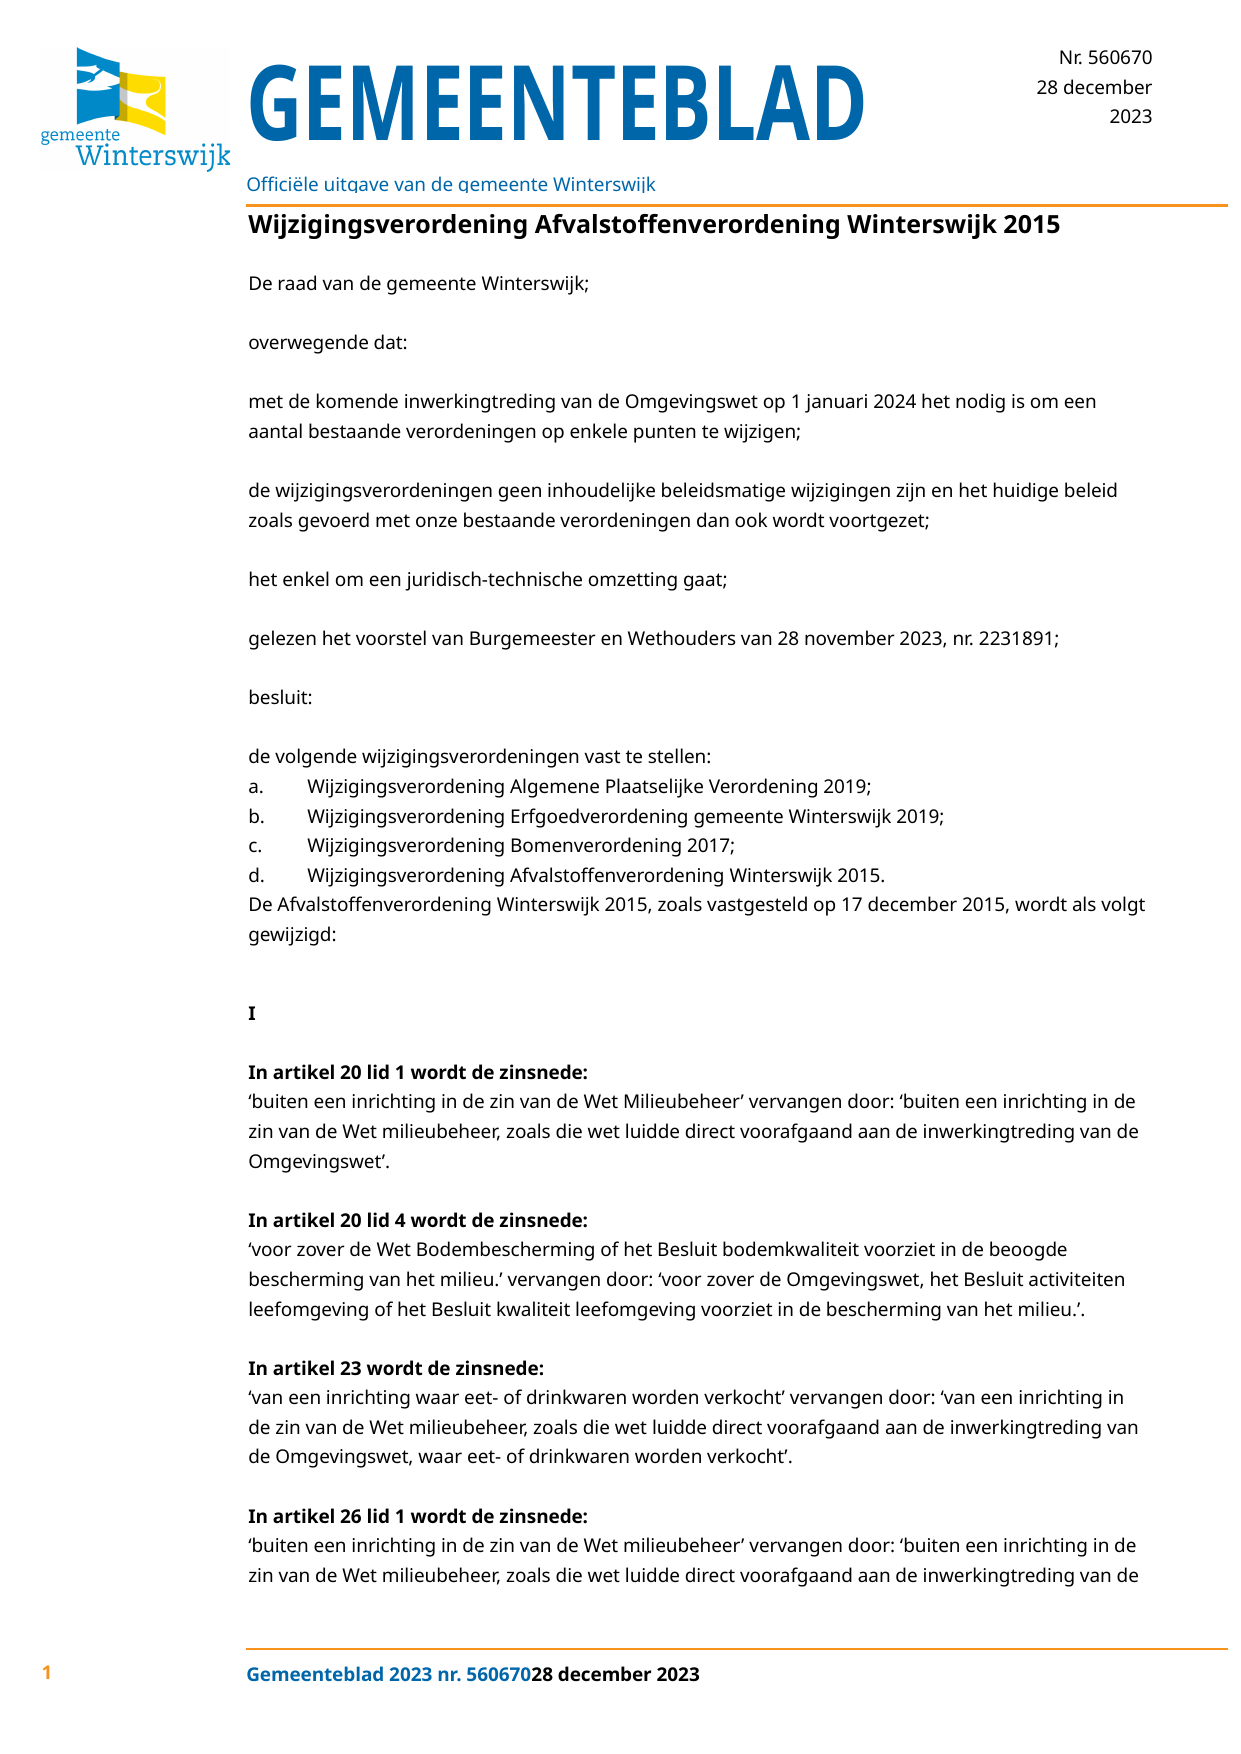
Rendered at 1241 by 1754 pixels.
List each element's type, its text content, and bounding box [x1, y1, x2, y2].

picture [225, 153, 231, 162]
text In artikel 20 lid 1 wordt de zinsnede: [248, 1059, 1152, 1085]
text ‘van een inrichting waar eet- of drinkwaren worden verkocht’ vervangen door: ‘van een inrichting in de zin van de Wet milieubeheer, zoals die wet luidde direct voorafgaand aan de inwerkingtreding van de Omgevingswet, waar eet- of drinkwaren worden verkocht’. [248, 1384, 1152, 1469]
picture [41, 47, 231, 172]
text ‘buiten een inrichting in de zin van de Wet milieubeheer’ vervangen door: ‘buiten een inrichting in de zin van de Wet milieubeheer, zoals die wet luidde direct voorafgaand aan de inwerkingtreding van de [248, 1532, 1152, 1588]
text overwegende dat: [248, 329, 1152, 355]
text ‘buiten een inrichting in de zin van de Wet Milieubeheer’ vervangen door: ‘buiten een inrichting in de zin van de Wet milieubeheer, zoals die wet luidde direct voorafgaand aan de inwerkingtreding van de Omgevingswet’. [248, 1089, 1152, 1174]
text In artikel 26 lid 1 wordt de zinsnede: [248, 1503, 1152, 1529]
text het enkel om een juridisch-technische omzetting gaat; [248, 566, 1152, 592]
list Wijzigingsverordening Algemene Plaatselijke Verordening 2019; [248, 773, 1152, 799]
text gelezen het voorstel van Burgemeester en Wethouders van 28 november 2023, nr. 2231891; [248, 625, 1152, 651]
text Wijzigingsverordening Afvalstoffenverordening Winterswijk 2015 [248, 207, 1152, 241]
list Wijzigingsverordening Erfgoedverordening gemeente Winterswijk 2019; [248, 803, 1152, 828]
list Wijzigingsverordening Bomenverordening 2017; [248, 832, 1152, 858]
text In artikel 20 lid 4 wordt de zinsnede: [248, 1207, 1152, 1233]
text De raad van de gemeente Winterswijk; [248, 270, 1152, 296]
text In artikel 23 wordt de zinsnede: [248, 1355, 1152, 1381]
text met de komende inwerkingtreding van de Omgevingswet op 1 januari 2024 het nodig is om een aantal bestaande verordeningen op enkele punten te wijzigen; [248, 389, 1152, 444]
list Wijzigingsverordening Afvalstoffenverordening Winterswijk 2015. [248, 862, 1152, 888]
text ‘voor zover de Wet Bodembescherming of het Besluit bodemkwaliteit voorziet in de beoogde bescherming van het milieu.’ vervangen door: ‘voor zover de Omgevingswet, het Besluit activiteiten leefomgeving of het Besluit kwaliteit leefomgeving voorziet in de bescherming van het milieu.’. [248, 1237, 1152, 1322]
text De Afvalstoffenverordening Winterswijk 2015, zoals vastgesteld op 17 december 2015, wordt als volgt gewijzigd: [248, 892, 1152, 947]
text de wijzigingsverordeningen geen inhoudelijke beleidsmatige wijzigingen zijn en het huidige beleid zoals gevoerd met onze bestaande verordeningen dan ook wordt voortgezet; [248, 477, 1152, 533]
text de volgende wijzigingsverordeningen vast te stellen: [248, 744, 1152, 769]
text besluit: [248, 684, 1152, 710]
text I [248, 1000, 1152, 1026]
